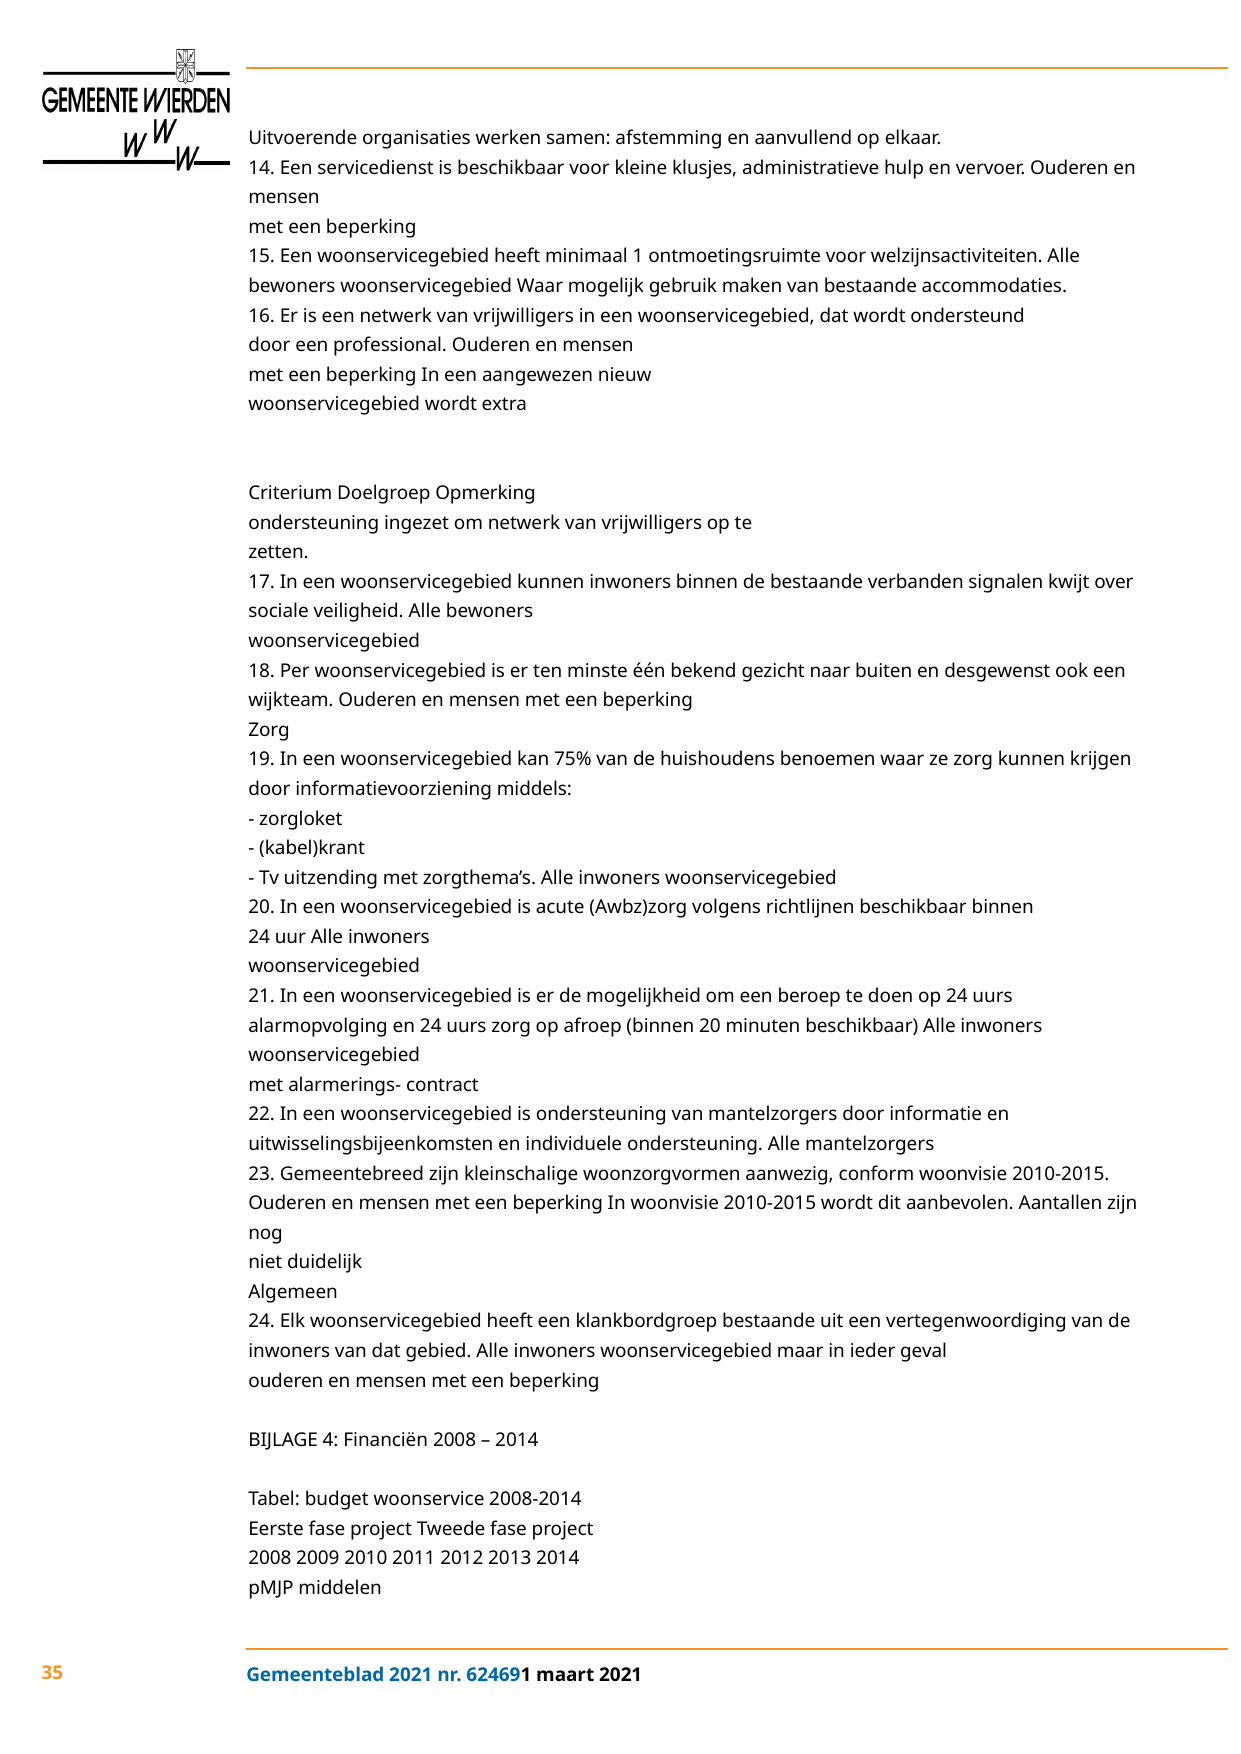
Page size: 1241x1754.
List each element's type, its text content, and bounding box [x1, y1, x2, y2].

text uitwisselingsbijeenkomsten en individuele ondersteuning. Alle mantelzorgers [248, 1130, 1152, 1156]
text zetten. [248, 538, 1152, 564]
text door een professional. Ouderen en mensen [248, 331, 1152, 357]
text woonservicegebied wordt extra [248, 391, 1152, 416]
text BIJLAGE 4: Financiën 2008 – 2014 [248, 1426, 1152, 1452]
text ouderen en mensen met een beperking [248, 1367, 1152, 1393]
text 18. Per woonservicegebied is er ten minste één bekend gezicht naar buiten en desgewenst ook een wijkteam. Ouderen en mensen met een beperking [248, 657, 1152, 712]
text ondersteuning ingezet om netwerk van vrijwilligers op te [248, 509, 1152, 535]
text Criterium Doelgroep Opmerking [248, 479, 1152, 505]
text 24 uur Alle inwoners [248, 923, 1152, 949]
picture [41, 47, 231, 172]
text 21. In een woonservicegebied is er de mogelijkheid om een beroep te doen op 24 uurs alarmopvolging en 24 uurs zorg op afroep (binnen 20 minuten beschikbaar) Alle inwoners woonservicegebied [248, 982, 1152, 1067]
text 17. In een woonservicegebied kunnen inwoners binnen de bestaande verbanden signalen kwijt over sociale veiligheid. Alle bewoners [248, 568, 1152, 623]
text - zorgloket [248, 805, 1152, 831]
text 20. In een woonservicegebied is acute (Awbz)zorg volgens richtlijnen beschikbaar binnen [248, 893, 1152, 919]
text Uitvoerende organisaties werken samen: afstemming en aanvullend op elkaar. [248, 124, 1152, 150]
text - (kabel)krant [248, 834, 1152, 860]
text 16. Er is een netwerk van vrijwilligers in een woonservicegebied, dat wordt ondersteund [248, 302, 1152, 328]
text niet duidelijk [248, 1248, 1152, 1274]
text met een beperking [248, 213, 1152, 239]
text met een beperking In een aangewezen nieuw [248, 361, 1152, 387]
text 24. Elk woonservicegebied heeft een klankbordgroep bestaande uit een vertegenwoordiging van de inwoners van dat gebied. Alle inwoners woonservicegebied maar in ieder geval [248, 1308, 1152, 1363]
text pMJP middelen [248, 1574, 1152, 1600]
text woonservicegebied [248, 953, 1152, 978]
text Zorg [248, 716, 1152, 742]
text woonservicegebied [248, 627, 1152, 653]
text met alarmerings- contract [248, 1071, 1152, 1097]
text 22. In een woonservicegebied is ondersteuning van mantelzorgers door informatie en [248, 1101, 1152, 1126]
text 2008 2009 2010 2011 2012 2013 2014 [248, 1544, 1152, 1570]
text - Tv uitzending met zorgthema’s. Alle inwoners woonservicegebied [248, 864, 1152, 890]
text Tabel: budget woonservice 2008-2014 [248, 1485, 1152, 1511]
text Eerste fase project Tweede fase project [248, 1515, 1152, 1541]
text Algemeen [248, 1278, 1152, 1304]
text 19. In een woonservicegebied kan 75% van de huishoudens benoemen waar ze zorg kunnen krijgen door informatievoorziening middels: [248, 746, 1152, 801]
text 14. Een servicedienst is beschikbaar voor kleine klusjes, administratieve hulp en vervoer. Ouderen en mensen [248, 154, 1152, 209]
text 15. Een woonservicegebied heeft minimaal 1 ontmoetingsruimte voor welzijnsactiviteiten. Alle bewoners woonservicegebied Waar mogelijk gebruik maken van bestaande accommodaties. [248, 243, 1152, 298]
text 23. Gemeentebreed zijn kleinschalige woonzorgvormen aanwezig, conform woonvisie 2010-2015. Ouderen en mensen met een beperking In woonvisie 2010-2015 wordt dit aanbevolen. Aantallen zijn nog [248, 1160, 1152, 1245]
